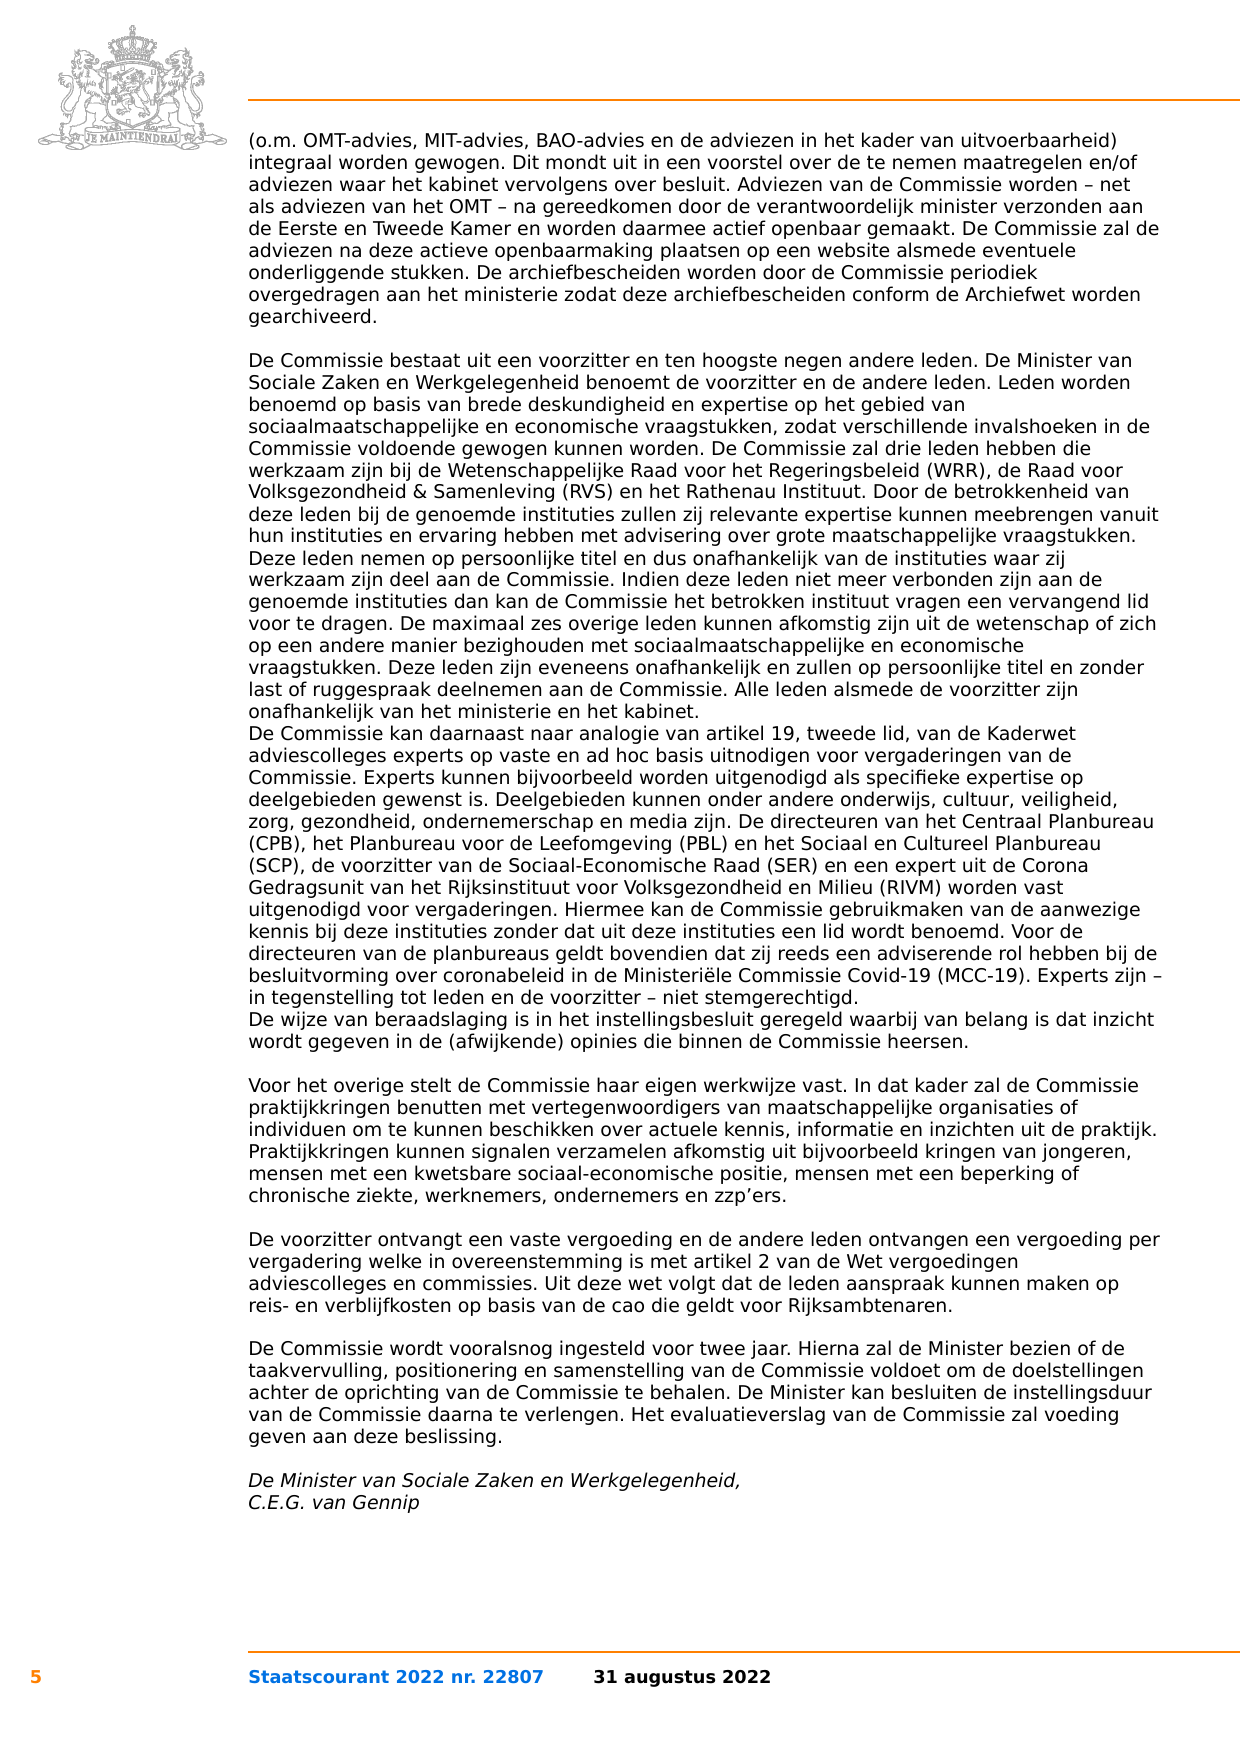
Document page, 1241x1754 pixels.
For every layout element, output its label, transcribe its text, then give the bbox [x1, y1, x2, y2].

text (o.m. OMT-advies, MIT-advies, BAO-advies en de adviezen in het kader van uitvoerbaarheid) integraal worden gewogen. Dit mondt uit in een voorstel over de te nemen maatregelen en/of adviezen waar het kabinet vervolgens over besluit. Adviezen van de Commissie worden – net als adviezen van het OMT – na gereedkomen door de verantwoordelijk minister verzonden aan de Eerste en Tweede Kamer en worden daarmee actief openbaar gemaakt. De Commissie zal de adviezen na deze actieve openbaarmaking plaatsen op een website alsmede eventuele onderliggende stukken. De archiefbescheiden worden door de Commissie periodiek overgedragen aan het ministerie zodat deze archiefbescheiden conform de Archiefwet worden gearchiveerd. [248, 130, 1163, 328]
text De Minister van Sociale Zaken en Werkgelegenheid, C.E.G. van Gennip [248, 1470, 1163, 1514]
text De Commissie kan daarnaast naar analogie van artikel 19, tweede lid, van de Kaderwet adviescolleges experts op vaste en ad hoc basis uitnodigen voor vergaderingen van de Commissie. Experts kunnen bijvoorbeeld worden uitgenodigd als specifieke expertise op deelgebieden gewenst is. Deelgebieden kunnen onder andere onderwijs, cultuur, veiligheid, zorg, gezondheid, ondernemerschap en media zijn. De directeuren van het Centraal Planbureau (CPB), het Planbureau voor de Leefomgeving (PBL) en het Sociaal en Cultureel Planbureau (SCP), de voorzitter van de Sociaal-Economische Raad (SER) en een expert uit de Corona Gedragsunit van het Rijksinstituut voor Volksgezondheid en Milieu (RIVM) worden vast uitgenodigd voor vergaderingen. Hiermee kan de Commissie gebruikmaken van de aanwezige kennis bij deze instituties zonder dat uit deze instituties een lid wordt benoemd. Voor de directeuren van de planbureaus geldt bovendien dat zij reeds een adviserende rol hebben bij de besluitvorming over coronabeleid in de Ministeriële Commissie Covid-19 (MCC-19). Experts zijn – in tegenstelling tot leden en de voorzitter – niet stemgerechtigd. [248, 723, 1163, 1009]
text De voorzitter ontvangt een vaste vergoeding en de andere leden ontvangen een vergoeding per vergadering welke in overeenstemming is met artikel 2 van de Wet vergoedingen adviescolleges en commissies. Uit deze wet volgt dat de leden aanspraak kunnen maken op reis- en verblijfkosten op basis van de cao die geldt voor Rijksambtenaren. [248, 1228, 1163, 1316]
text De Commissie bestaat uit een voorzitter en ten hoogste negen andere leden. De Minister van Sociale Zaken en Werkgelegenheid benoemt de voorzitter en de andere leden. Leden worden benoemd op basis van brede deskundigheid en expertise op het gebied van sociaalmaatschappelijke en economische vraagstukken, zodat verschillende invalshoeken in de Commissie voldoende gewogen kunnen worden. De Commissie zal drie leden hebben die werkzaam zijn bij de Wetenschappelijke Raad voor het Regeringsbeleid (WRR), de Raad voor Volksgezondheid & Samenleving (RVS) en het Rathenau Instituut. Door de betrokkenheid van deze leden bij de genoemde instituties zullen zij relevante expertise kunnen meebrengen vanuit hun instituties en ervaring hebben met advisering over grote maatschappelijke vraagstukken. Deze leden nemen op persoonlijke titel en dus onafhankelijk van de instituties waar zij werkzaam zijn deel aan de Commissie. Indien deze leden niet meer verbonden zijn aan de genoemde instituties dan kan de Commissie het betrokken instituut vragen een vervangend lid voor te dragen. De maximaal zes overige leden kunnen afkomstig zijn uit de wetenschap of zich op een andere manier bezighouden met sociaalmaatschappelijke en economische vraagstukken. Deze leden zijn eveneens onafhankelijk en zullen op persoonlijke titel en zonder last of ruggespraak deelnemen aan de Commissie. Alle leden alsmede de voorzitter zijn onafhankelijk van het ministerie en het kabinet. [248, 349, 1163, 723]
text De Commissie wordt vooralsnog ingesteld voor twee jaar. Hierna zal de Minister bezien of de taakvervulling, positionering en samenstelling van de Commissie voldoet om de doelstellingen achter de oprichting van de Commissie te behalen. De Minister kan besluiten de instellingsduur van de Commissie daarna te verlengen. Het evaluatieverslag van de Commissie zal voeding geven aan deze beslissing. [248, 1338, 1163, 1448]
picture [38, 25, 227, 150]
text De wijze van beraadslaging is in het instellingsbesluit geregeld waarbij van belang is dat inzicht wordt gegeven in de (afwijkende) opinies die binnen de Commissie heersen. [248, 1009, 1163, 1053]
text Voor het overige stelt de Commissie haar eigen werkwijze vast. In dat kader zal de Commissie praktijkkringen benutten met vertegenwoordigers van maatschappelijke organisaties of individuen om te kunnen beschikken over actuele kennis, informatie en inzichten uit de praktijk. Praktijkkringen kunnen signalen verzamelen afkomstig uit bijvoorbeeld kringen van jongeren, mensen met een kwetsbare sociaal-economische positie, mensen met een beperking of chronische ziekte, werknemers, ondernemers en zzp’ers. [248, 1075, 1163, 1207]
